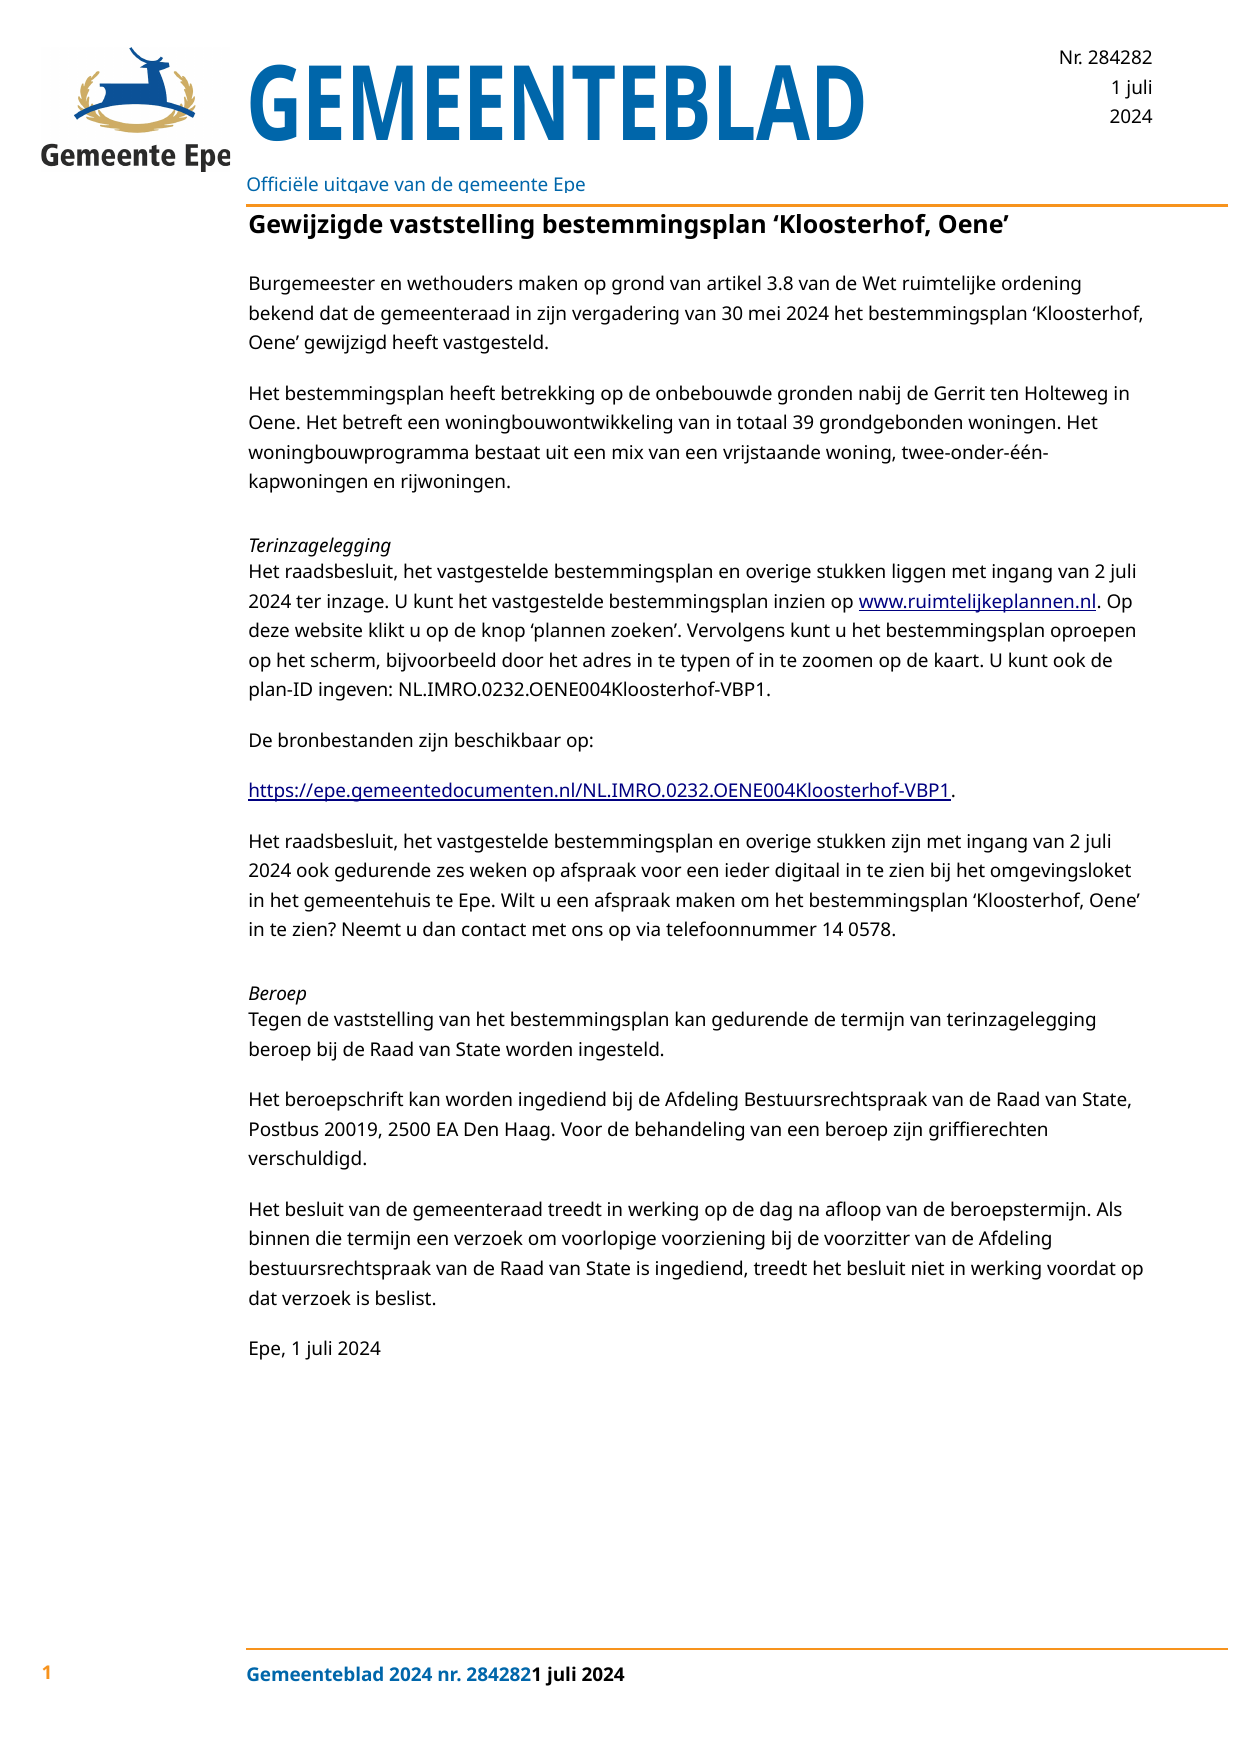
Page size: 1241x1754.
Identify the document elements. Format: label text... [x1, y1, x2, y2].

text Het raadsbesluit, het vastgestelde bestemmingsplan en overige stukken zijn met ingang van 2 juli 2024 ook gedurende zes weken op afspraak voor een ieder digitaal in te zien bij het omgevingsloket in het gemeentehuis te Epe. Wilt u een afspraak maken om het bestemmingsplan ‘Kloosterhof, Oene’ in te zien? Neemt u dan contact met ons op via telefoonnummer 14 0578. [248, 828, 1152, 942]
text Beroep [248, 981, 1152, 1006]
text Het raadsbesluit, het vastgestelde bestemmingsplan en overige stukken liggen met ingang van 2 juli 2024 ter inzage. U kunt het vastgestelde bestemmingsplan inzien op www.ruimtelijkeplannen.nl. Op deze website klikt u op de knop ‘plannen zoeken’. Vervolgens kunt u het bestemmingsplan oproepen op het scherm, bijvoorbeeld door het adres in te typen of in te zoomen op de kaart. U kunt ook de plan-ID ingeven: NL.IMRO.0232.OENE004Kloosterhof-VBP1. [248, 558, 1152, 702]
text Epe, 1 juli 2024 [248, 1335, 1152, 1361]
text Burgemeester en wethouders maken op grond van artikel 3.8 van de Wet ruimtelijke ordening bekend dat de gemeenteraad in zijn vergadering van 30 mei 2024 het bestemmingsplan ‘Kloosterhof, Oene’ gewijzigd heeft vastgesteld. [248, 270, 1152, 355]
text Gewijzigde vaststelling bestemmingsplan ‘Kloosterhof, Oene’ [248, 207, 1152, 241]
text https://epe.gemeentedocumenten.nl/NL.IMRO.0232.OENE004Kloosterhof-VBP1. [248, 777, 1152, 803]
text Het besluit van de gemeenteraad treedt in werking op de dag na afloop van de beroepstermijn. Als binnen die termijn een verzoek om voorlopige voorziening bij de voorzitter van de Afdeling bestuursrechtspraak van de Raad van State is ingediend, treedt het besluit niet in werking voordat op dat verzoek is beslist. [248, 1196, 1152, 1310]
text Terinzagelegging [248, 533, 1152, 558]
picture [41, 47, 231, 172]
text Het bestemmingsplan heeft betrekking op de onbebouwde gronden nabij de Gerrit ten Holteweg in Oene. Het betreft een woningbouwontwikkeling van in totaal 39 grondgebonden woningen. Het woningbouwprogramma bestaat uit een mix van een vrijstaande woning, twee-onder-één-kapwoningen en rijwoningen. [248, 380, 1152, 494]
text Het beroepschrift kan worden ingediend bij de Afdeling Bestuursrechtspraak van de Raad van State, Postbus 20019, 2500 EA Den Haag. Voor de behandeling van een beroep zijn griffierechten verschuldigd. [248, 1086, 1152, 1171]
text Tegen de vaststelling van het bestemmingsplan kan gedurende de termijn van terinzagelegging beroep bij de Raad van State worden ingesteld. [248, 1006, 1152, 1062]
text De bronbestanden zijn beschikbaar op: [248, 727, 1152, 753]
